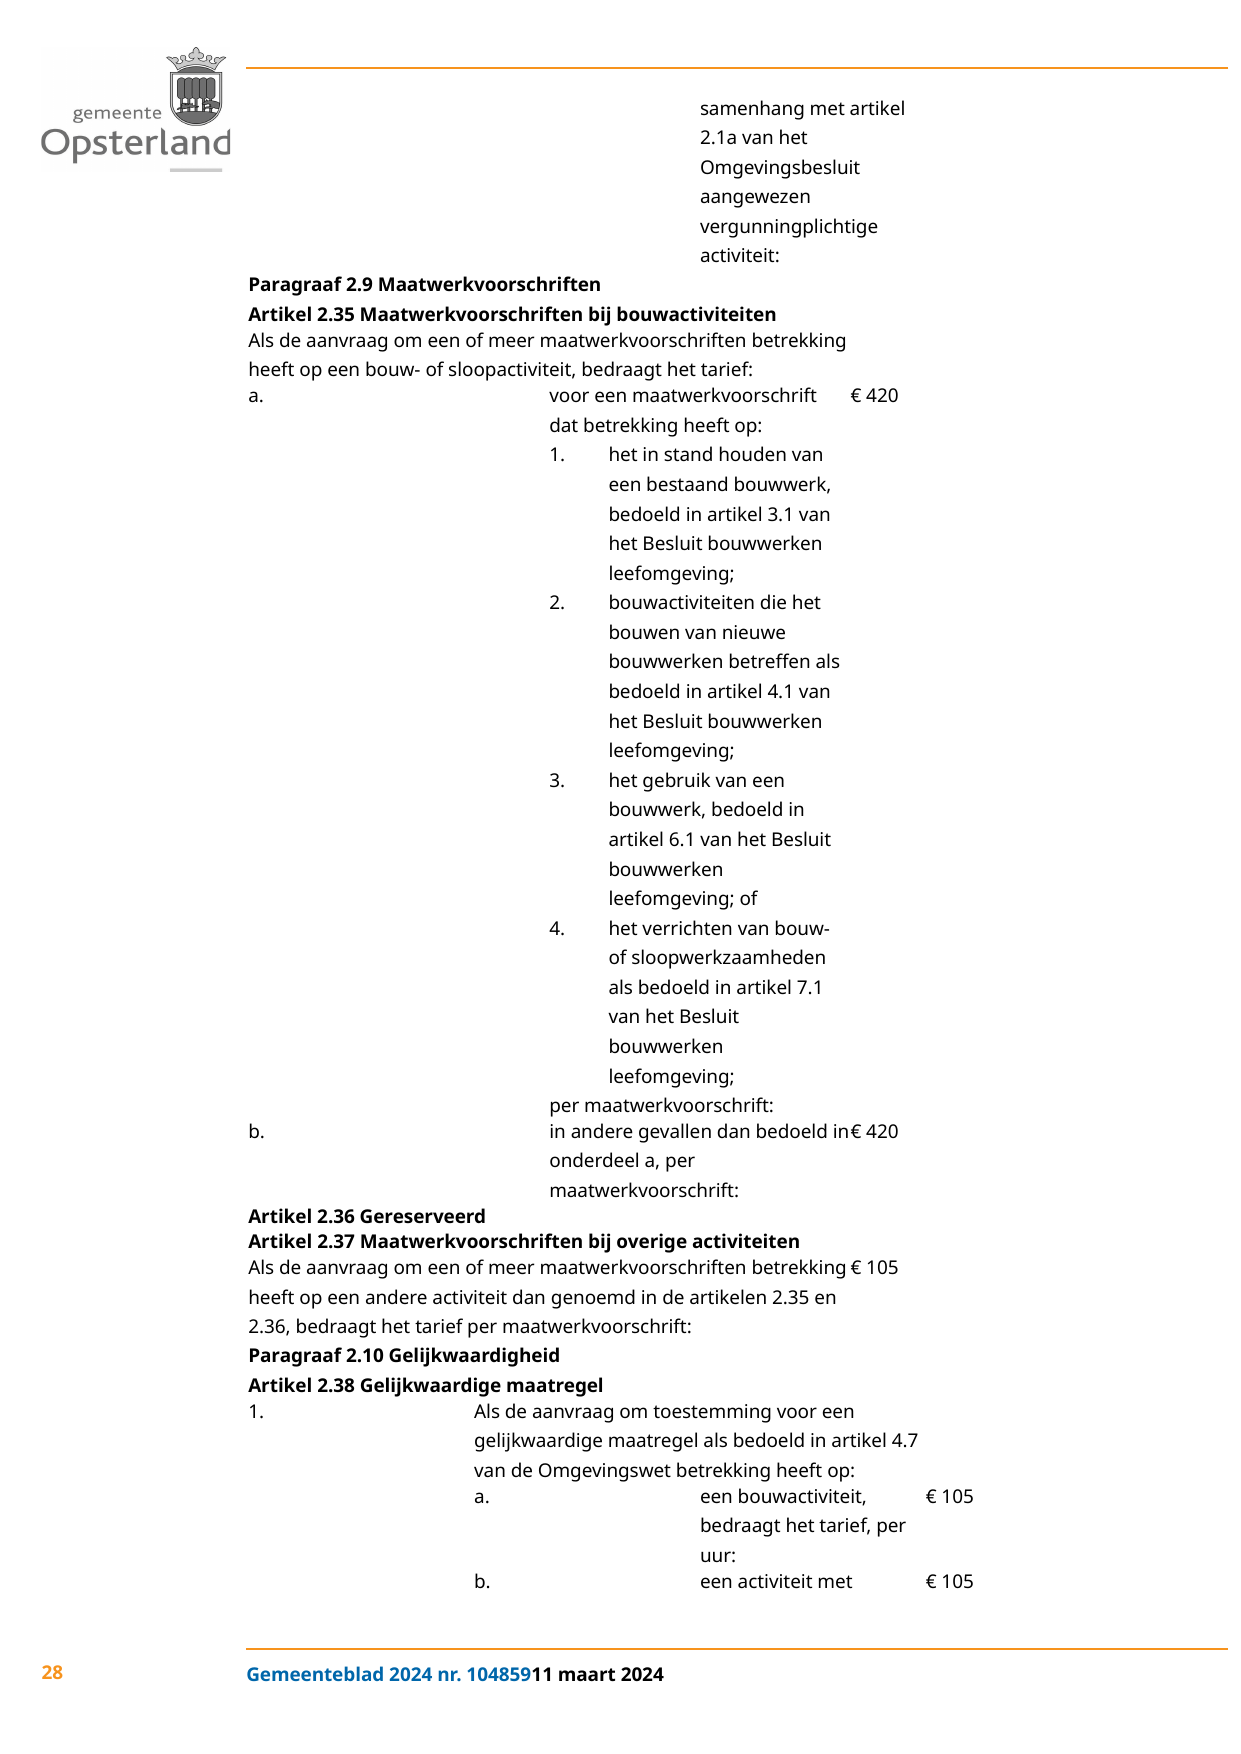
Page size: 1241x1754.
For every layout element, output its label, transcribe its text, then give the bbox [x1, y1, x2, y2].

table_cell in andere gevallen dan bedoeld in onderdeel a, per maatwerkvoorschrift: [549, 1118, 850, 1203]
text Paragraaf 2.10 Gelijkwaardigheid [248, 1343, 1152, 1368]
table_header [926, 1372, 1152, 1398]
table_cell € 420 [850, 383, 1152, 1118]
table_cell [926, 95, 1152, 268]
table_cell samenhang met artikel 2.1a van het Omgevingsbesluit aangewezen vergunningplichtige activiteit: [700, 95, 926, 268]
table_cell [248, 95, 474, 268]
table_cell Als de aanvraag om een of meer maatwerkvoorschriften betrekking heeft op een andere activiteit dan genoemd in de artikelen 2.35 en 2.36, bedraagt het tarief per maatwerkvoorschrift: [248, 1255, 850, 1339]
table_header Artikel 2.38 Gelijkwaardige maatregel [248, 1372, 926, 1398]
table_cell een bouwactiviteit, bedraagt het tarief, per uur: [700, 1483, 926, 1568]
table_cell [248, 1483, 474, 1568]
table_header [850, 301, 1152, 327]
table_cell a. [474, 1483, 700, 1568]
table_cell [474, 95, 700, 268]
table_cell € 105 [850, 1255, 1152, 1339]
table_cell Als de aanvraag om toestemming voor een gelijkwaardige maatregel als bedoeld in artikel 4.7 van de Omgevingswet betrekking heeft op: [474, 1398, 926, 1483]
table_cell een activiteit met [700, 1568, 926, 1593]
table_cell voor een maatwerkvoorschrift dat betrekking heeft op: het in stand houden van een bestaand bouwwerk, bedoeld in artikel 3.1 van het Besluit bouwwerken leefomgeving; bouwactiviteiten die het bouwen van nieuwe bouwwerken betreffen als bedoeld in artikel 4.1 van het Besluit bouwwerken leefomgeving; het gebruik van een bouwwerk, bedoeld in artikel 6.1 van het Besluit bouwwerken leefomgeving; of het verrichten van bouw- of sloopwerkzaamheden als bedoeld in artikel 7.1 van het Besluit bouwwerken leefomgeving; per maatwerkvoorschrift: [549, 383, 850, 1118]
table_cell b. [248, 1118, 549, 1203]
table_cell Artikel 2.37 Maatwerkvoorschriften bij overige activiteiten [248, 1229, 850, 1254]
text Paragraaf 2.9 Maatwerkvoorschriften [248, 272, 1152, 297]
table_cell [248, 1568, 474, 1593]
table_cell € 105 [926, 1568, 1152, 1593]
table_cell € 105 [926, 1483, 1152, 1568]
table_cell € 420 [850, 1118, 1152, 1203]
picture [41, 47, 231, 172]
table_cell Als de aanvraag om een of meer maatwerkvoorschriften betrekking heeft op een bouw- of sloopactiviteit, bedraagt het tarief: [248, 327, 850, 382]
table_cell Artikel 2.36 Gereserveerd [248, 1203, 850, 1229]
table_cell b. [474, 1568, 700, 1593]
table_header Artikel 2.35 Maatwerkvoorschriften bij bouwactiviteiten [248, 301, 850, 327]
table_cell [926, 1398, 1152, 1483]
table_cell [850, 1203, 1152, 1229]
table_cell [850, 1229, 1152, 1254]
table_cell a. [248, 383, 549, 1118]
table_cell [850, 327, 1152, 382]
table_cell 1. [248, 1398, 474, 1483]
